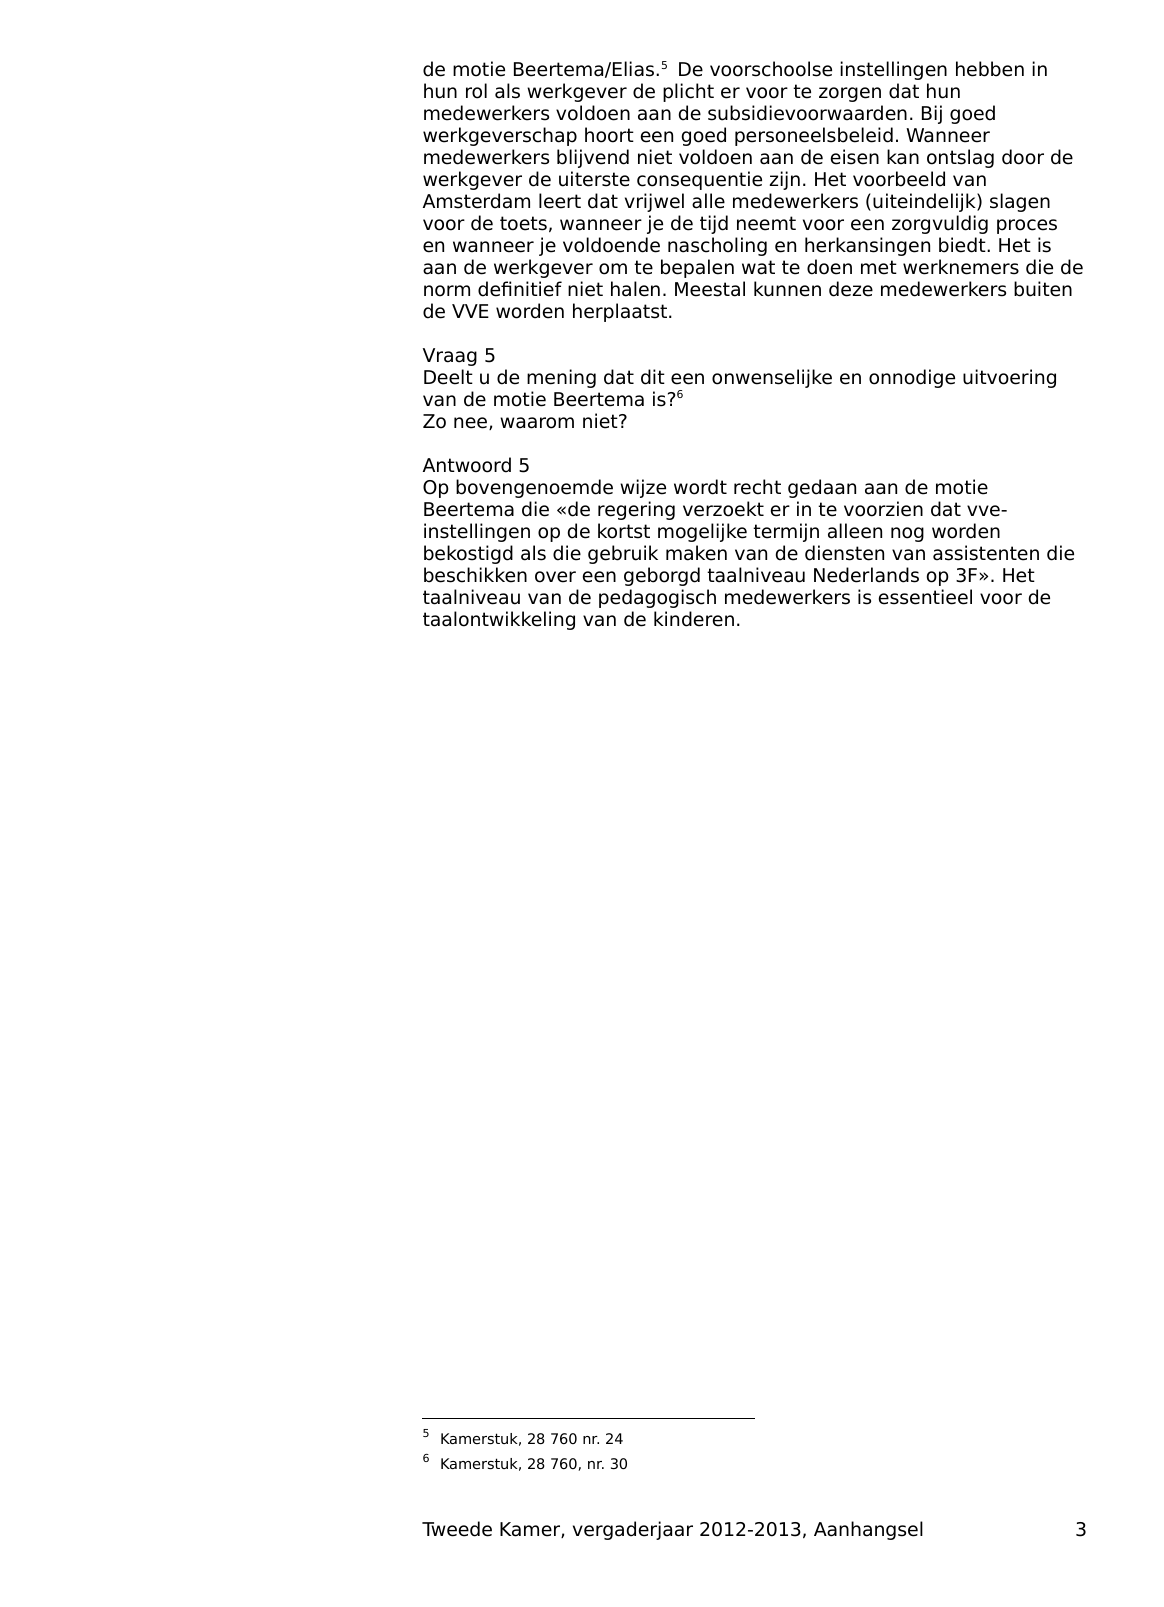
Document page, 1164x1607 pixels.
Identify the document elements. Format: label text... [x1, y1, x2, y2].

text Antwoord 5 [422, 455, 1087, 477]
text Vraag 5 [422, 345, 1087, 367]
text Kamerstuk, 28 760 nr. 24 [422, 1427, 1087, 1449]
text de motie Beertema/Elias. De voorschoolse instellingen hebben in hun rol als werkgever de plicht er voor te zorgen dat hun medewerkers voldoen aan de subsidievoorwaarden. Bij goed werkgeverschap hoort een goed personeelsbeleid. Wanneer medewerkers blijvend niet voldoen aan de eisen kan ontslag door de werkgever de uiterste consequentie zijn. Het voorbeeld van Amsterdam leert dat vrijwel alle medewerkers (uiteindelijk) slagen voor de toets, wanneer je de tijd neemt voor een zorgvuldig proces en wanneer je voldoende nascholing en herkansingen biedt. Het is aan de werkgever om te bepalen wat te doen met werknemers die de norm definitief niet halen. Meestal kunnen deze medewerkers buiten de VVE worden herplaatst. [422, 59, 1087, 323]
text Deelt u de mening dat dit een onwenselijke en onnodige uitvoering van de motie Beertema is? [422, 367, 1087, 411]
text Zo nee, waarom niet? [422, 411, 1087, 433]
text Op bovengenoemde wijze wordt recht gedaan aan de motie Beertema die «de regering verzoekt er in te voorzien dat vve-instellingen op de kortst mogelijke termijn alleen nog worden bekostigd als die gebruik maken van de diensten van assistenten die beschikken over een geborgd taalniveau Nederlands op 3F». Het taalniveau van de pedagogisch medewerkers is essentieel voor de taalontwikkeling van de kinderen. [422, 477, 1087, 631]
text Kamerstuk, 28 760, nr. 30 [422, 1452, 1087, 1474]
